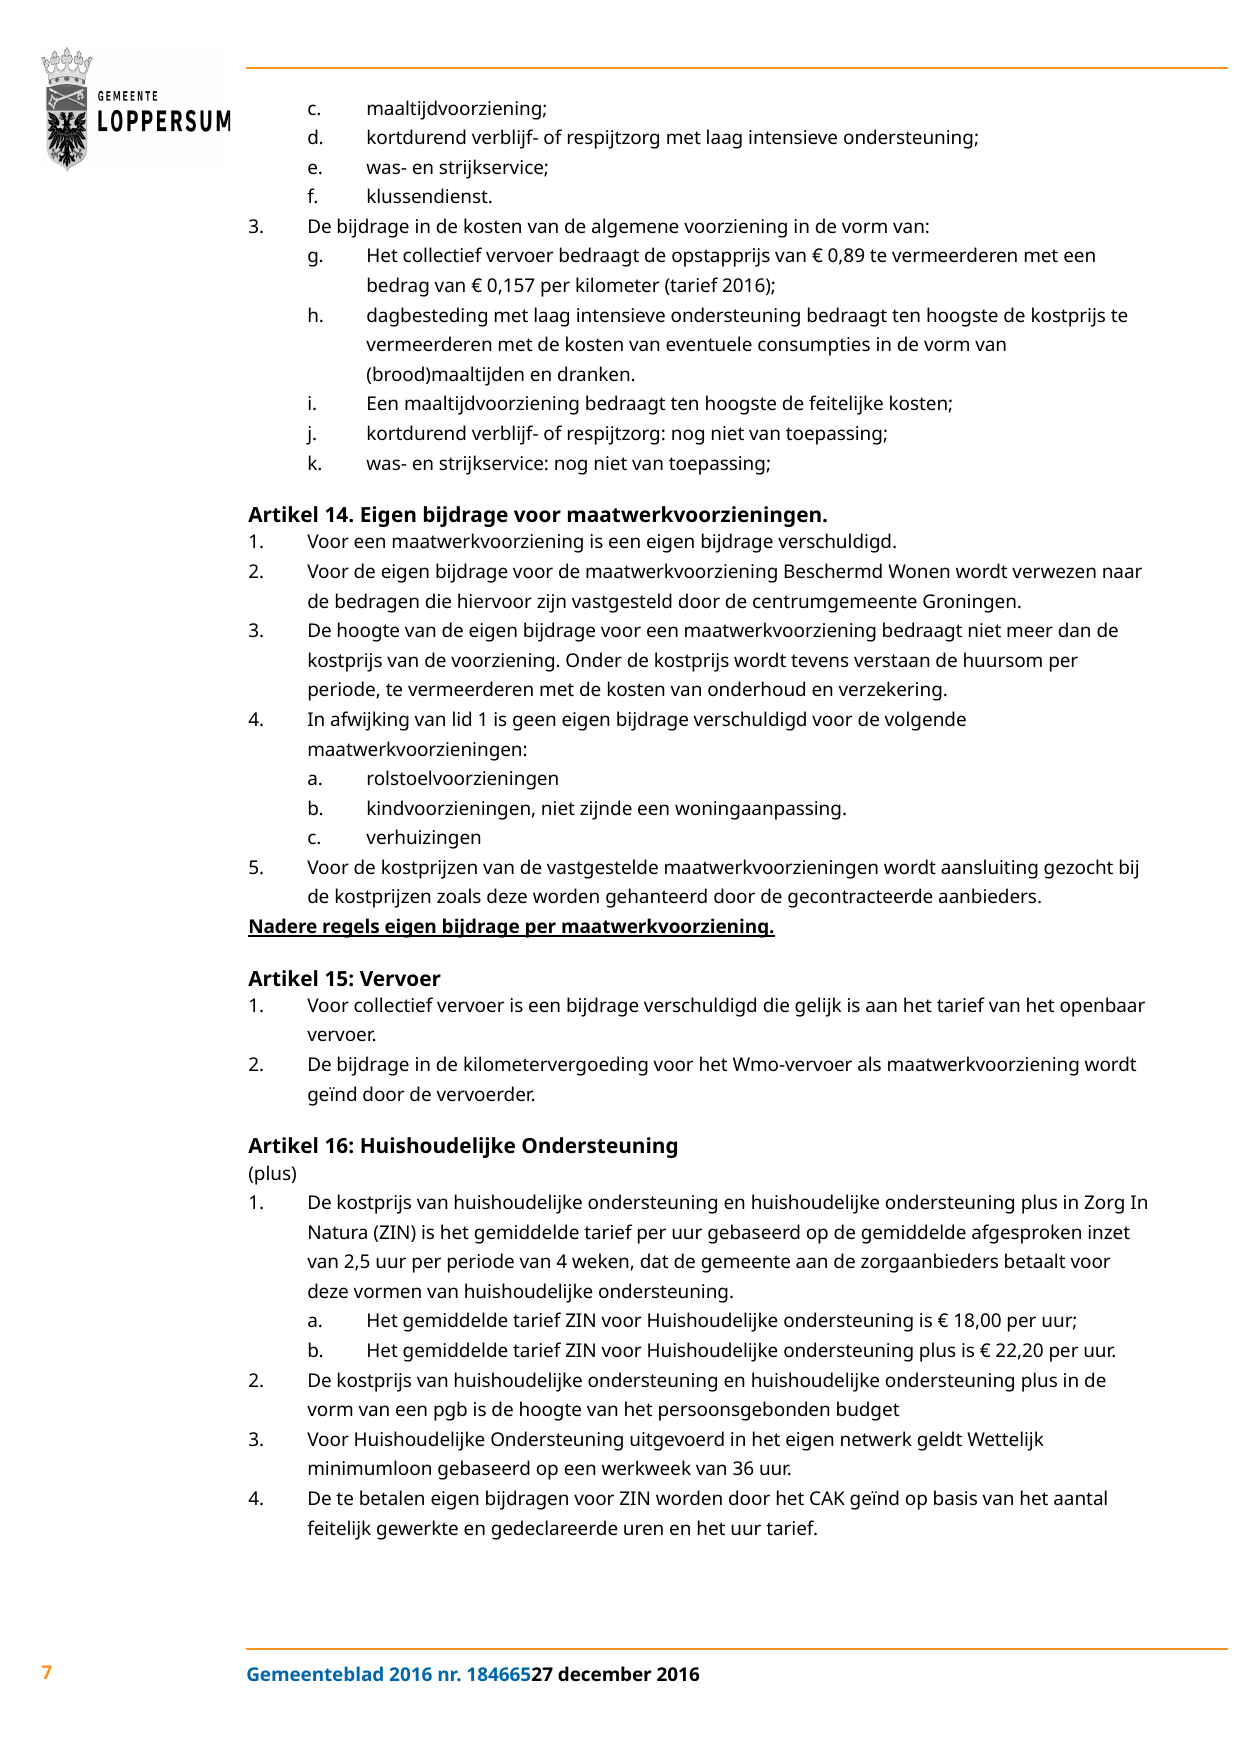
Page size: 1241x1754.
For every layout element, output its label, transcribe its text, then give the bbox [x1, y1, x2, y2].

list Voor een maatwerkvoorziening is een eigen bijdrage verschuldigd. [248, 529, 1152, 554]
list maaltijdvoorziening; [307, 95, 1152, 121]
list rolstoelvoorzieningen [307, 765, 1152, 791]
list Voor collectief vervoer is een bijdrage verschuldigd die gelijk is aan het tarief van het openbaar vervoer. [248, 992, 1152, 1047]
list De kostprijs van huishoudelijke ondersteuning en huishoudelijke ondersteuning plus in de vorm van een pgb is de hoogte van het persoonsgebonden budget [248, 1367, 1152, 1422]
list Het gemiddelde tarief ZIN voor Huishoudelijke ondersteuning plus is € 22,20 per uur. [307, 1337, 1152, 1363]
list Een maaltijdvoorziening bedraagt ten hoogste de feitelijke kosten; [307, 391, 1152, 416]
list kindvoorzieningen, niet zijnde een woningaanpassing. [307, 795, 1152, 821]
text (plus) [248, 1160, 1152, 1185]
list De hoogte van de eigen bijdrage voor een maatwerkvoorziening bedraagt niet meer dan de kostprijs van de voorziening. Onder de kostprijs wordt tevens verstaan de huursom per periode, te vermeerderen met de kosten van onderhoud en verzekering. [248, 617, 1152, 702]
text Artikel 16: Huishoudelijke Ondersteuning [248, 1131, 1152, 1160]
list Voor de kostprijzen van de vastgestelde maatwerkvoorzieningen wordt aansluiting gezocht bij de kostprijzen zoals deze worden gehanteerd door de gecontracteerde aanbieders. [248, 854, 1152, 909]
list Voor Huishoudelijke Ondersteuning uitgevoerd in het eigen netwerk geldt Wettelijk minimumloon gebaseerd op een werkweek van 36 uur. [248, 1426, 1152, 1481]
list was- en strijkservice; [307, 154, 1152, 180]
list kortdurend verblijf- of respijtzorg: nog niet van toepassing; [307, 420, 1152, 446]
list dagbesteding met laag intensieve ondersteuning bedraagt ten hoogste de kostprijs te vermeerderen met de kosten van eventuele consumpties in de vorm van (brood)maaltijden en dranken. [307, 302, 1152, 387]
list Voor de eigen bijdrage voor de maatwerkvoorziening Beschermd Wonen wordt verwezen naar de bedragen die hiervoor zijn vastgesteld door de centrumgemeente Groningen. [248, 558, 1152, 613]
text Artikel 14. Eigen bijdrage voor maatwerkvoorzieningen. [248, 500, 1152, 529]
picture [41, 47, 231, 172]
text Artikel 15: Vervoer [248, 964, 1152, 992]
list klussendienst. [307, 183, 1152, 209]
list De kostprijs van huishoudelijke ondersteuning en huishoudelijke ondersteuning plus in Zorg In Natura (ZIN) is het gemiddelde tarief per uur gebaseerd op de gemiddelde afgesproken inzet van 2,5 uur per periode van 4 weken, dat de gemeente aan de zorgaanbieders betaalt voor deze vormen van huishoudelijke ondersteuning. [248, 1189, 1152, 1304]
list De bijdrage in de kosten van de algemene voorziening in de vorm van: [248, 213, 1152, 239]
list In afwijking van lid 1 is geen eigen bijdrage verschuldigd voor de volgende maatwerkvoorzieningen: [248, 706, 1152, 761]
list was- en strijkservice: nog niet van toepassing; [307, 450, 1152, 476]
list kortdurend verblijf- of respijtzorg met laag intensieve ondersteuning; [307, 124, 1152, 150]
list Het collectief vervoer bedraagt de opstapprijs van € 0,89 te vermeerderen met een bedrag van € 0,157 per kilometer (tarief 2016); [307, 243, 1152, 298]
list De bijdrage in de kilometervergoeding voor het Wmo-vervoer als maatwerkvoorziening wordt geïnd door de vervoerder. [248, 1051, 1152, 1107]
list De te betalen eigen bijdragen voor ZIN worden door het CAK geïnd op basis van het aantal feitelijk gewerkte en gedeclareerde uren en het uur tarief. [248, 1485, 1152, 1540]
text Nadere regels eigen bijdrage per maatwerkvoorziening. [248, 913, 1152, 939]
list verhuizingen [307, 824, 1152, 850]
list Het gemiddelde tarief ZIN voor Huishoudelijke ondersteuning is € 18,00 per uur; [307, 1308, 1152, 1333]
